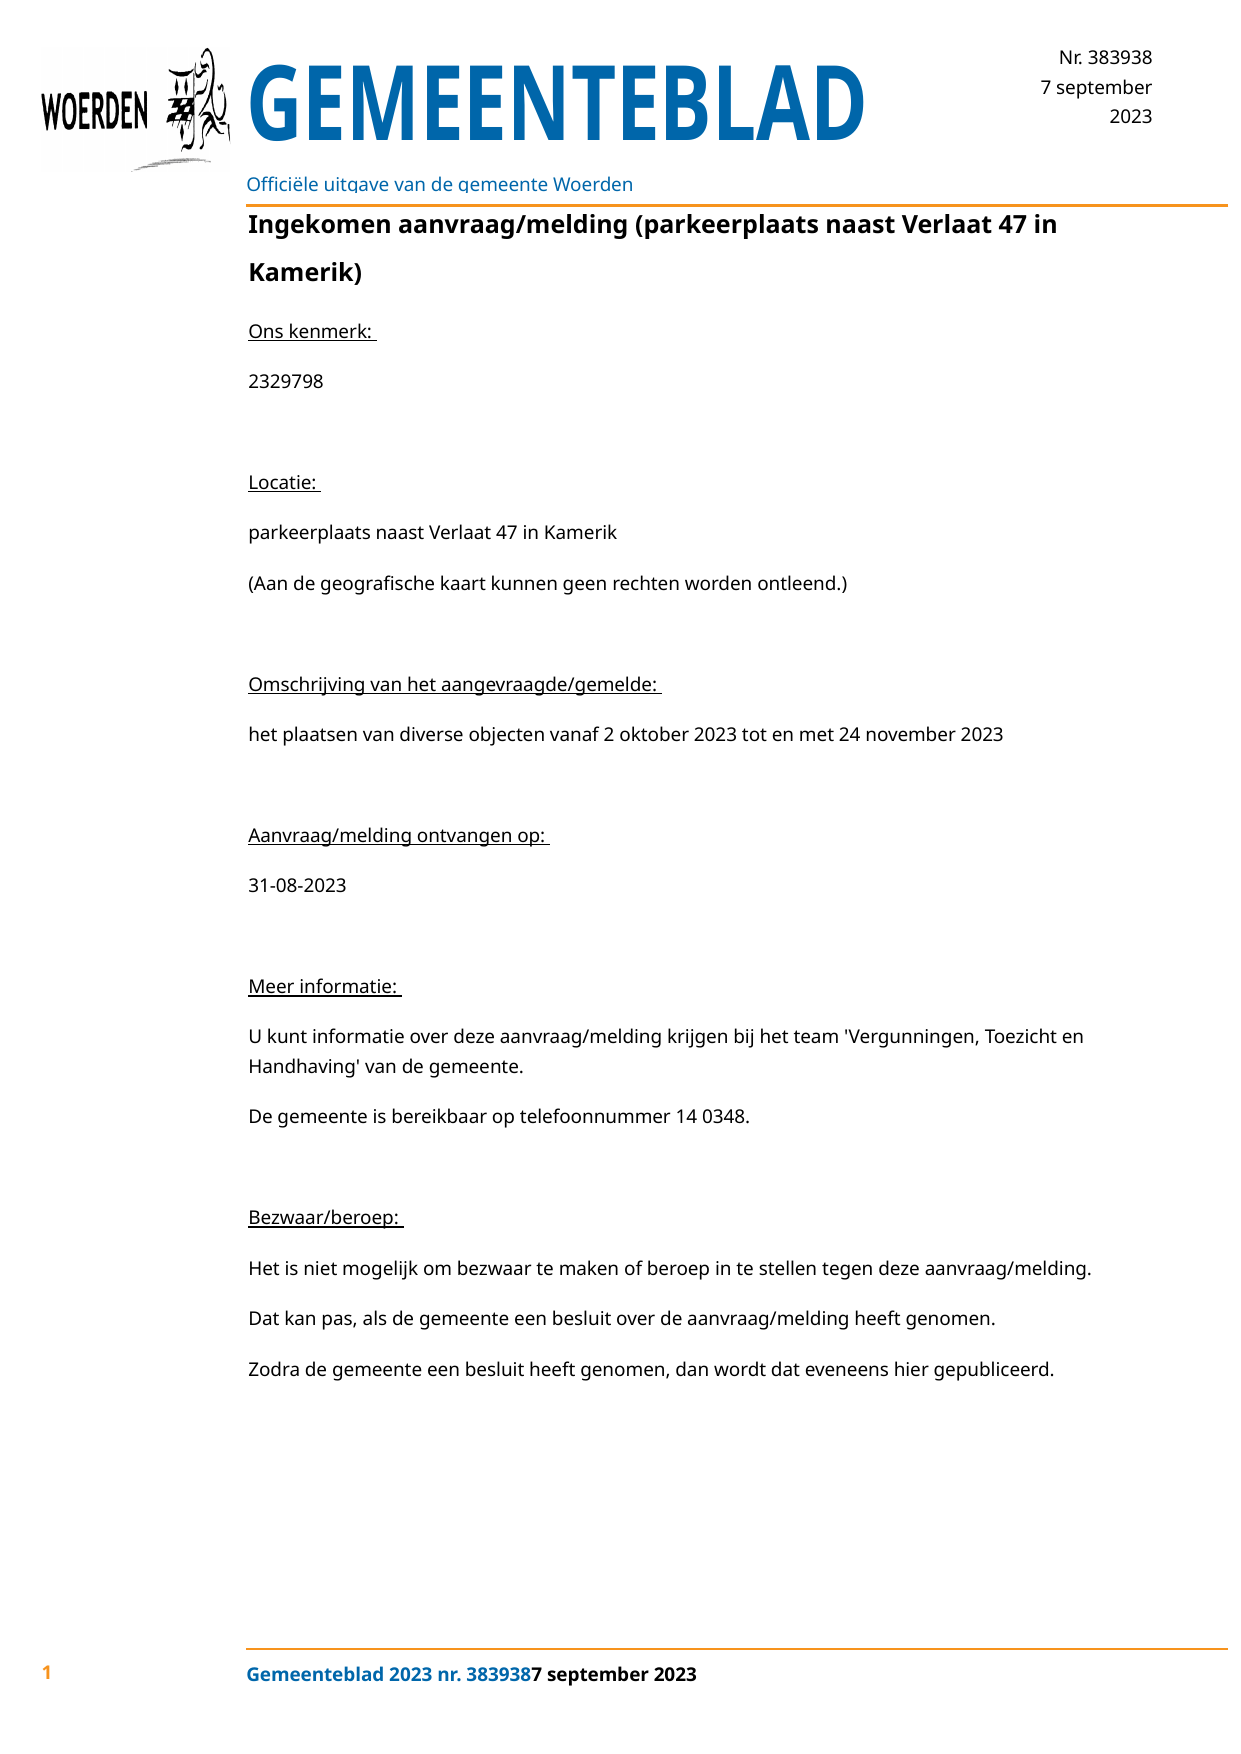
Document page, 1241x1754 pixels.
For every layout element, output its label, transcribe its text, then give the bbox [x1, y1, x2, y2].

text het plaatsen van diverse objecten vanaf 2 oktober 2023 tot en met 24 november 2023 [248, 721, 1152, 747]
text Bezwaar/beroep: [248, 1204, 1152, 1230]
text Meer informatie: [248, 973, 1152, 999]
text Ons kenmerk: [248, 318, 1152, 344]
text Omschrijving van het aangevraagde/gemelde: [248, 671, 1152, 697]
text Het is niet mogelijk om bezwaar te maken of beroep in te stellen tegen deze aanvraag/melding. [248, 1255, 1152, 1281]
text 31-08-2023 [248, 872, 1152, 898]
text De gemeente is bereikbaar op telefoonnummer 14 0348. [248, 1104, 1152, 1129]
text (Aan de geografische kaart kunnen geen rechten worden ontleend.) [248, 570, 1152, 596]
text parkeerplaats naast Verlaat 47 in Kamerik [248, 519, 1152, 545]
text Locatie: [248, 469, 1152, 495]
text Ingekomen aanvraag/melding (parkeerplaats naast Verlaat 47 in Kamerik) [248, 207, 1152, 288]
text U kunt informatie over deze aanvraag/melding krijgen bij het team 'Vergunningen, Toezicht en Handhaving' van de gemeente. [248, 1024, 1152, 1079]
text Dat kan pas, als de gemeente een besluit over de aanvraag/melding heeft genomen. [248, 1305, 1152, 1331]
picture [41, 47, 231, 172]
text Aanvraag/melding ontvangen op: [248, 822, 1152, 848]
text Zodra de gemeente een besluit heeft genomen, dan wordt dat eveneens hier gepubliceerd. [248, 1356, 1152, 1382]
text 2329798 [248, 368, 1152, 394]
